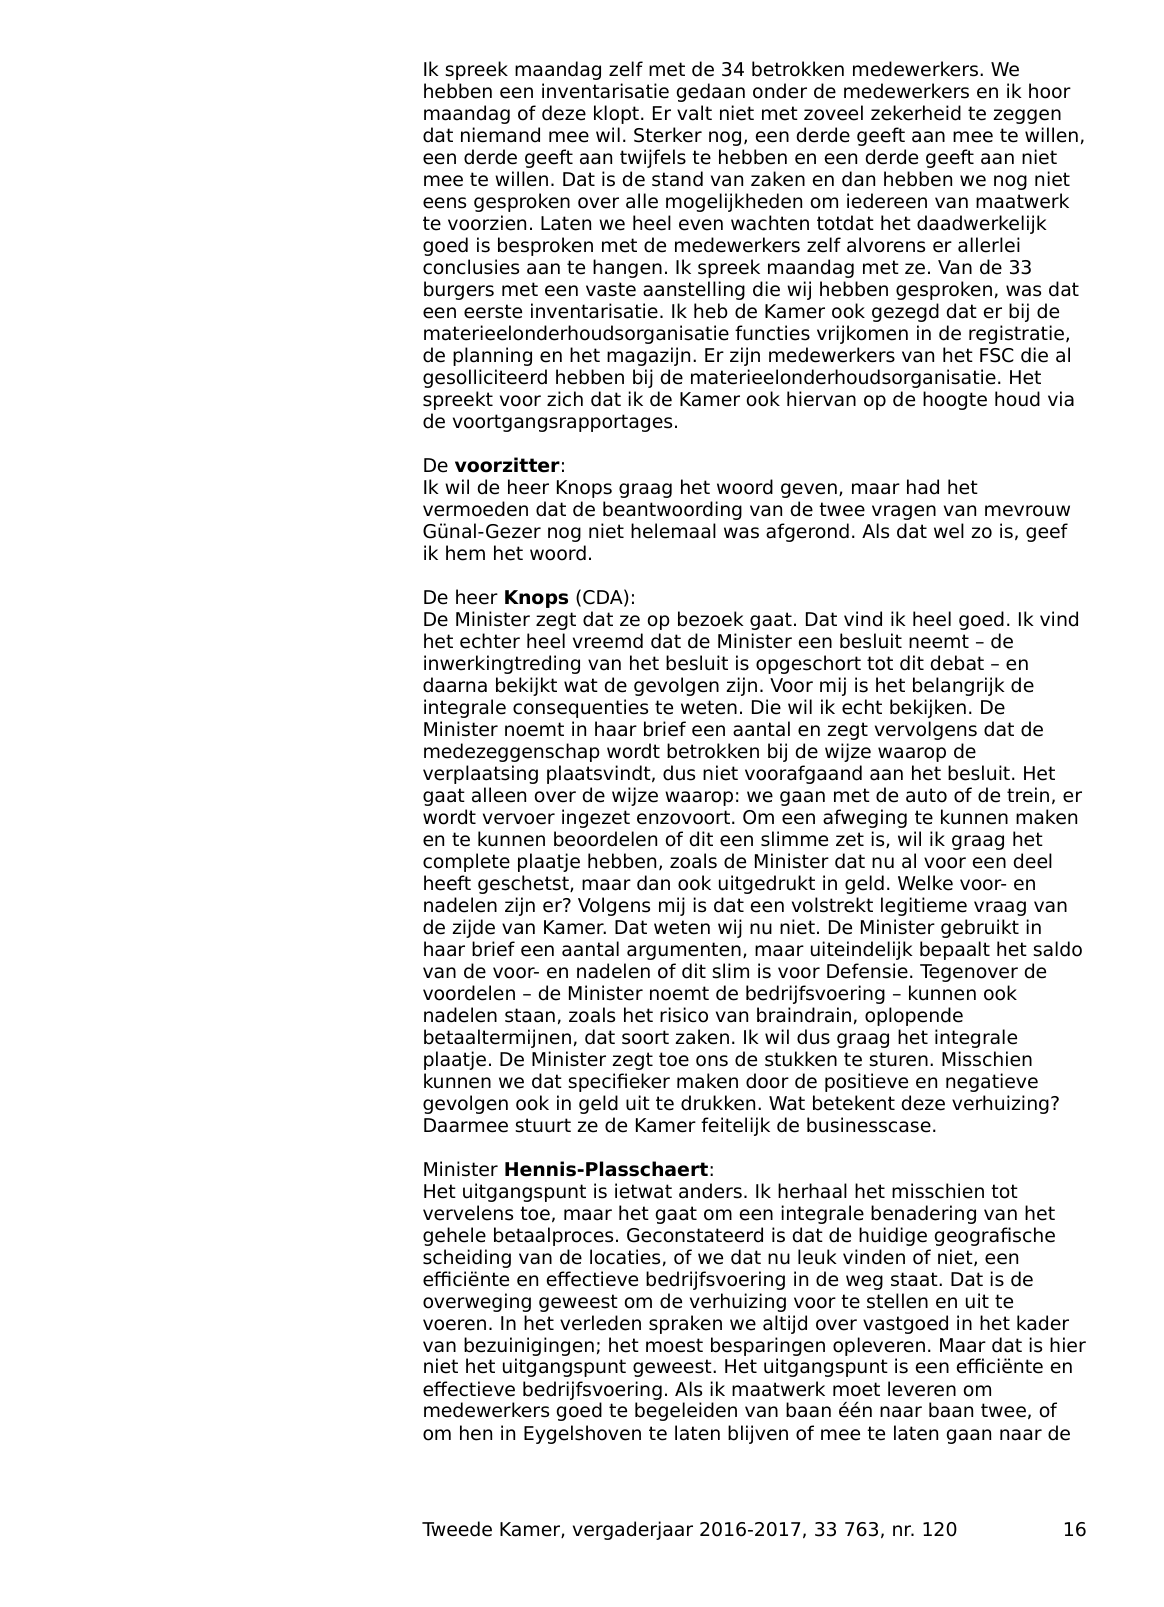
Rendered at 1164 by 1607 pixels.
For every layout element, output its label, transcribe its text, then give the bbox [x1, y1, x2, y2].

text De voorzitter: [422, 455, 1087, 477]
text Ik wil de heer Knops graag het woord geven, maar had het vermoeden dat de beantwoording van de twee vragen van mevrouw Günal-Gezer nog niet helemaal was afgerond. Als dat wel zo is, geef ik hem het woord. [422, 477, 1087, 565]
text Het uitgangspunt is ietwat anders. Ik herhaal het misschien tot vervelens toe, maar het gaat om een integrale benadering van het gehele betaalproces. Geconstateerd is dat de huidige geografische scheiding van de locaties, of we dat nu leuk vinden of niet, een efficiënte en effectieve bedrijfsvoering in de weg staat. Dat is de overweging geweest om de verhuizing voor te stellen en uit te voeren. In het verleden spraken we altijd over vastgoed in het kader van bezuinigingen; het moest besparingen opleveren. Maar dat is hier niet het uitgangspunt geweest. Het uitgangspunt is een efficiënte en effectieve bedrijfsvoering. Als ik maatwerk moet leveren om medewerkers goed te begeleiden van baan één naar baan twee, of om hen in Eygelshoven te laten blijven of mee te laten gaan naar de [422, 1181, 1087, 1444]
text Ik spreek maandag zelf met de 34 betrokken medewerkers. We hebben een inventarisatie gedaan onder de medewerkers en ik hoor maandag of deze klopt. Er valt niet met zoveel zekerheid te zeggen dat niemand mee wil. Sterker nog, een derde geeft aan mee te willen, een derde geeft aan twijfels te hebben en een derde geeft aan niet mee te willen. Dat is de stand van zaken en dan hebben we nog niet eens gesproken over alle mogelijkheden om iedereen van maatwerk te voorzien. Laten we heel even wachten totdat het daadwerkelijk goed is besproken met de medewerkers zelf alvorens er allerlei conclusies aan te hangen. Ik spreek maandag met ze. Van de 33 burgers met een vaste aanstelling die wij hebben gesproken, was dat een eerste inventarisatie. Ik heb de Kamer ook gezegd dat er bij de materieelonderhoudsorganisatie functies vrijkomen in de registratie, de planning en het magazijn. Er zijn medewerkers van het FSC die al gesolliciteerd hebben bij de materieelonderhoudsorganisatie. Het spreekt voor zich dat ik de Kamer ook hiervan op de hoogte houd via de voortgangsrapportages. [422, 59, 1087, 433]
text De Minister zegt dat ze op bezoek gaat. Dat vind ik heel goed. Ik vind het echter heel vreemd dat de Minister een besluit neemt – de inwerkingtreding van het besluit is opgeschort tot dit debat – en daarna bekijkt wat de gevolgen zijn. Voor mij is het belangrijk de integrale consequenties te weten. Die wil ik echt bekijken. De Minister noemt in haar brief een aantal en zegt vervolgens dat de medezeggenschap wordt betrokken bij de wijze waarop de verplaatsing plaatsvindt, dus niet voorafgaand aan het besluit. Het gaat alleen over de wijze waarop: we gaan met de auto of de trein, er wordt vervoer ingezet enzovoort. Om een afweging te kunnen maken en te kunnen beoordelen of dit een slimme zet is, wil ik graag het complete plaatje hebben, zoals de Minister dat nu al voor een deel heeft geschetst, maar dan ook uitgedrukt in geld. Welke voor- en nadelen zijn er? Volgens mij is dat een volstrekt legitieme vraag van de zijde van Kamer. Dat weten wij nu niet. De Minister gebruikt in haar brief een aantal argumenten, maar uiteindelijk bepaalt het saldo van de voor- en nadelen of dit slim is voor Defensie. Tegenover de voordelen – de Minister noemt de bedrijfsvoering – kunnen ook nadelen staan, zoals het risico van braindrain, oplopende betaaltermijnen, dat soort zaken. Ik wil dus graag het integrale plaatje. De Minister zegt toe ons de stukken te sturen. Misschien kunnen we dat specifieker maken door de positieve en negatieve gevolgen ook in geld uit te drukken. Wat betekent deze verhuizing? Daarmee stuurt ze de Kamer feitelijk de businesscase. [422, 609, 1087, 1136]
text Minister Hennis-Plasschaert: [422, 1159, 1087, 1181]
text De heer Knops (CDA): [422, 587, 1087, 609]
